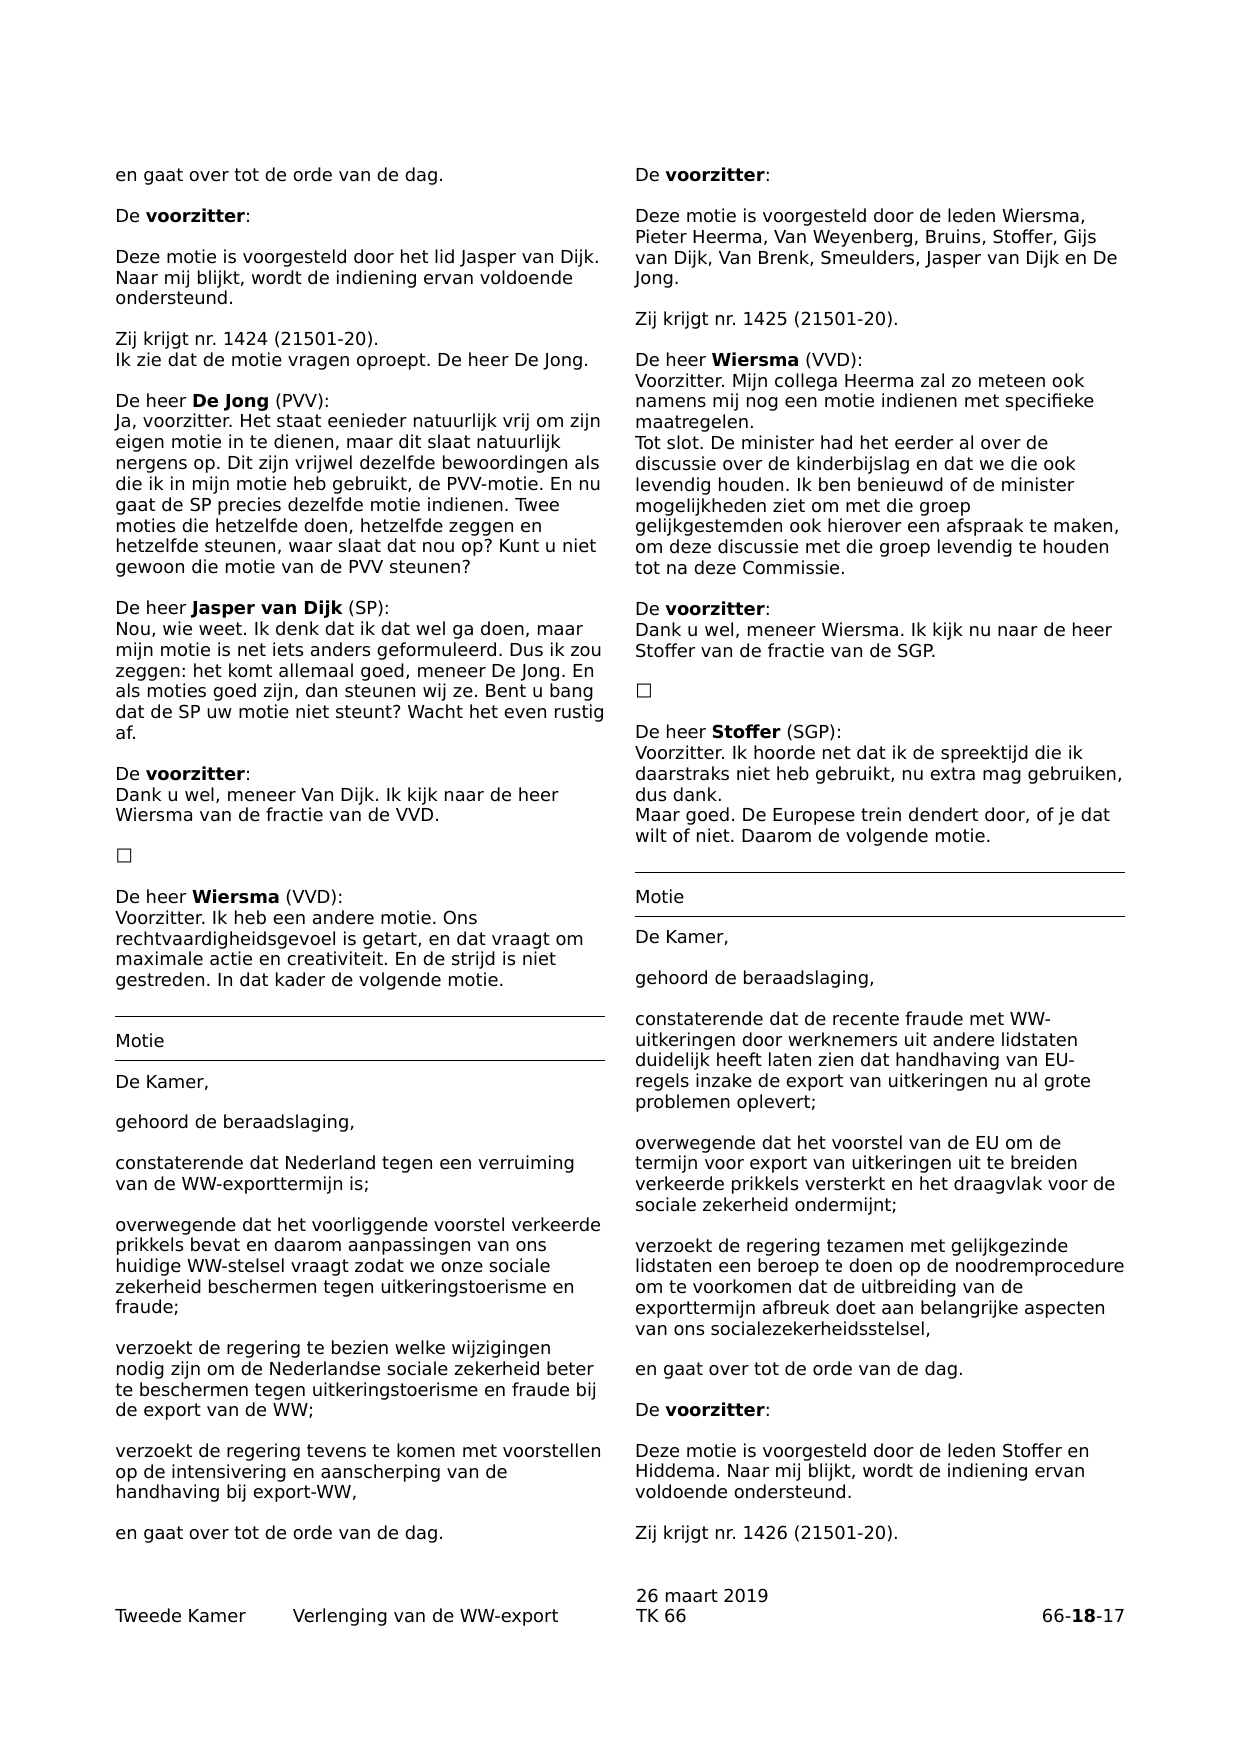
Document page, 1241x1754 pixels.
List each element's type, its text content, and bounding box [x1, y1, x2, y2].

text overwegende dat het voorliggende voorstel verkeerde prikkels bevat en daarom aanpassingen van ons huidige WW-stelsel vraagt zodat we onze sociale zekerheid beschermen tegen uitkeringstoerisme en fraude; [115, 1214, 605, 1318]
text gehoord de beraadslaging, [635, 968, 1125, 989]
text Deze motie is voorgesteld door de leden Wiersma, Pieter Heerma, Van Weyenberg, Bruins, Stoffer, Gijs van Dijk, Van Brenk, Smeulders, Jasper van Dijk en De Jong. [635, 206, 1125, 289]
text Ik zie dat de motie vragen oproept. De heer De Jong. [115, 350, 605, 371]
text Voorzitter. Mijn collega Heerma zal zo meteen ook namens mij nog een motie indienen met specifieke maatregelen. [635, 370, 1125, 433]
text Zij krijgt nr. 1424 (21501-20). [115, 329, 605, 350]
text verzoekt de regering tezamen met gelijkgezinde lidstaten een beroep te doen op de noodremprocedure om te voorkomen dat de uitbreiding van de exporttermijn afbreuk doet aan belangrijke aspecten van ons socialezekerheidsstelsel, [635, 1235, 1125, 1339]
text verzoekt de regering tevens te komen met voorstellen op de intensivering en aanscherping van de handhaving bij export-WW, [115, 1441, 605, 1503]
text De heer Stoffer (SGP): [635, 722, 1125, 743]
text Zij krijgt nr. 1426 (21501-20). [635, 1523, 1125, 1543]
text Dank u wel, meneer Wiersma. Ik kijk nu naar de heer Stoffer van de fractie van de SGP. [635, 619, 1125, 661]
text gehoord de beraadslaging, [115, 1112, 605, 1133]
text De voorzitter: [635, 599, 1125, 619]
text Voorzitter. Ik heb een andere motie. Ons rechtvaardigheidsgevoel is getart, en dat vraagt om maximale actie en creativiteit. En de strijd is niet gestreden. In dat kader de volgende motie. [115, 907, 605, 991]
text De heer Jasper van Dijk (SP): [115, 598, 605, 619]
text Ja, voorzitter. Het staat eenieder natuurlijk vrij om zijn eigen motie in te dienen, maar dit slaat natuurlijk nergens op. Dit zijn vrijwel dezelfde bewoordingen als die ik in mijn motie heb gebruikt, de PVV-motie. En nu gaat de SP precies dezelfde motie indienen. Twee moties die hetzelfde doen, hetzelfde zeggen en hetzelfde steunen, waar slaat dat nou op? Kunt u niet gewoon die motie van de PVV steunen? [115, 411, 605, 578]
text ⬜ [115, 846, 605, 867]
text overwegende dat het voorstel van de EU om de termijn voor export van uitkeringen uit te breiden verkeerde prikkels versterkt en het draagvlak voor de sociale zekerheid ondermijnt; [635, 1132, 1125, 1215]
text Deze motie is voorgesteld door het lid Jasper van Dijk. Naar mij blijkt, wordt de indiening ervan voldoende ondersteund. [115, 247, 605, 309]
text De voorzitter: [115, 764, 605, 784]
text constaterende dat Nederland tegen een verruiming van de WW-exporttermijn is; [115, 1153, 605, 1194]
text ⬜ [635, 681, 1125, 702]
text en gaat over tot de orde van de dag. [635, 1359, 1125, 1380]
text Motie [115, 1031, 605, 1051]
text Tot slot. De minister had het eerder al over de discussie over de kinderbijslag en dat we die ook levendig houden. Ik ben benieuwd of de minister mogelijkheden ziet om met die groep gelijkgestemden ook hierover een afspraak te maken, om deze discussie met die groep levendig te houden tot na deze Commissie. [635, 433, 1125, 579]
text verzoekt de regering te bezien welke wijzigingen nodig zijn om de Nederlandse sociale zekerheid beter te beschermen tegen uitkeringstoerisme en fraude bij de export van de WW; [115, 1338, 605, 1421]
text De heer De Jong (PVV): [115, 391, 605, 411]
text De voorzitter: [635, 1400, 1125, 1421]
text Deze motie is voorgesteld door de leden Stoffer en Hiddema. Naar mij blijkt, wordt de indiening ervan voldoende ondersteund. [635, 1441, 1125, 1503]
text en gaat over tot de orde van de dag. [115, 165, 605, 186]
text Dank u wel, meneer Van Dijk. Ik kijk naar de heer Wiersma van de fractie van de VVD. [115, 784, 605, 826]
text De Kamer, [635, 927, 1125, 948]
text De voorzitter: [635, 165, 1125, 186]
text Voorzitter. Ik hoorde net dat ik de spreektijd die ik daarstraks niet heb gebruikt, nu extra mag gebruiken, dus dank. [635, 743, 1125, 805]
text De voorzitter: [115, 206, 605, 227]
text Nou, wie weet. Ik denk dat ik dat wel ga doen, maar mijn motie is net iets anders geformuleerd. Dus ik zou zeggen: het komt allemaal goed, meneer De Jong. En als moties goed zijn, dan steunen wij ze. Bent u bang dat de SP uw motie niet steunt? Wacht het even rustig af. [115, 619, 605, 744]
text Motie [635, 887, 1125, 907]
text Zij krijgt nr. 1425 (21501-20). [635, 309, 1125, 330]
text De heer Wiersma (VVD): [115, 887, 605, 907]
text De heer Wiersma (VVD): [635, 350, 1125, 370]
text constaterende dat de recente fraude met WW-uitkeringen door werknemers uit andere lidstaten duidelijk heeft laten zien dat handhaving van EU-regels inzake de export van uitkeringen nu al grote problemen oplevert; [635, 1009, 1125, 1112]
text Maar goed. De Europese trein dendert door, of je dat wilt of niet. Daarom de volgende motie. [635, 805, 1125, 847]
text De Kamer, [115, 1071, 605, 1092]
text en gaat over tot de orde van de dag. [115, 1523, 605, 1544]
